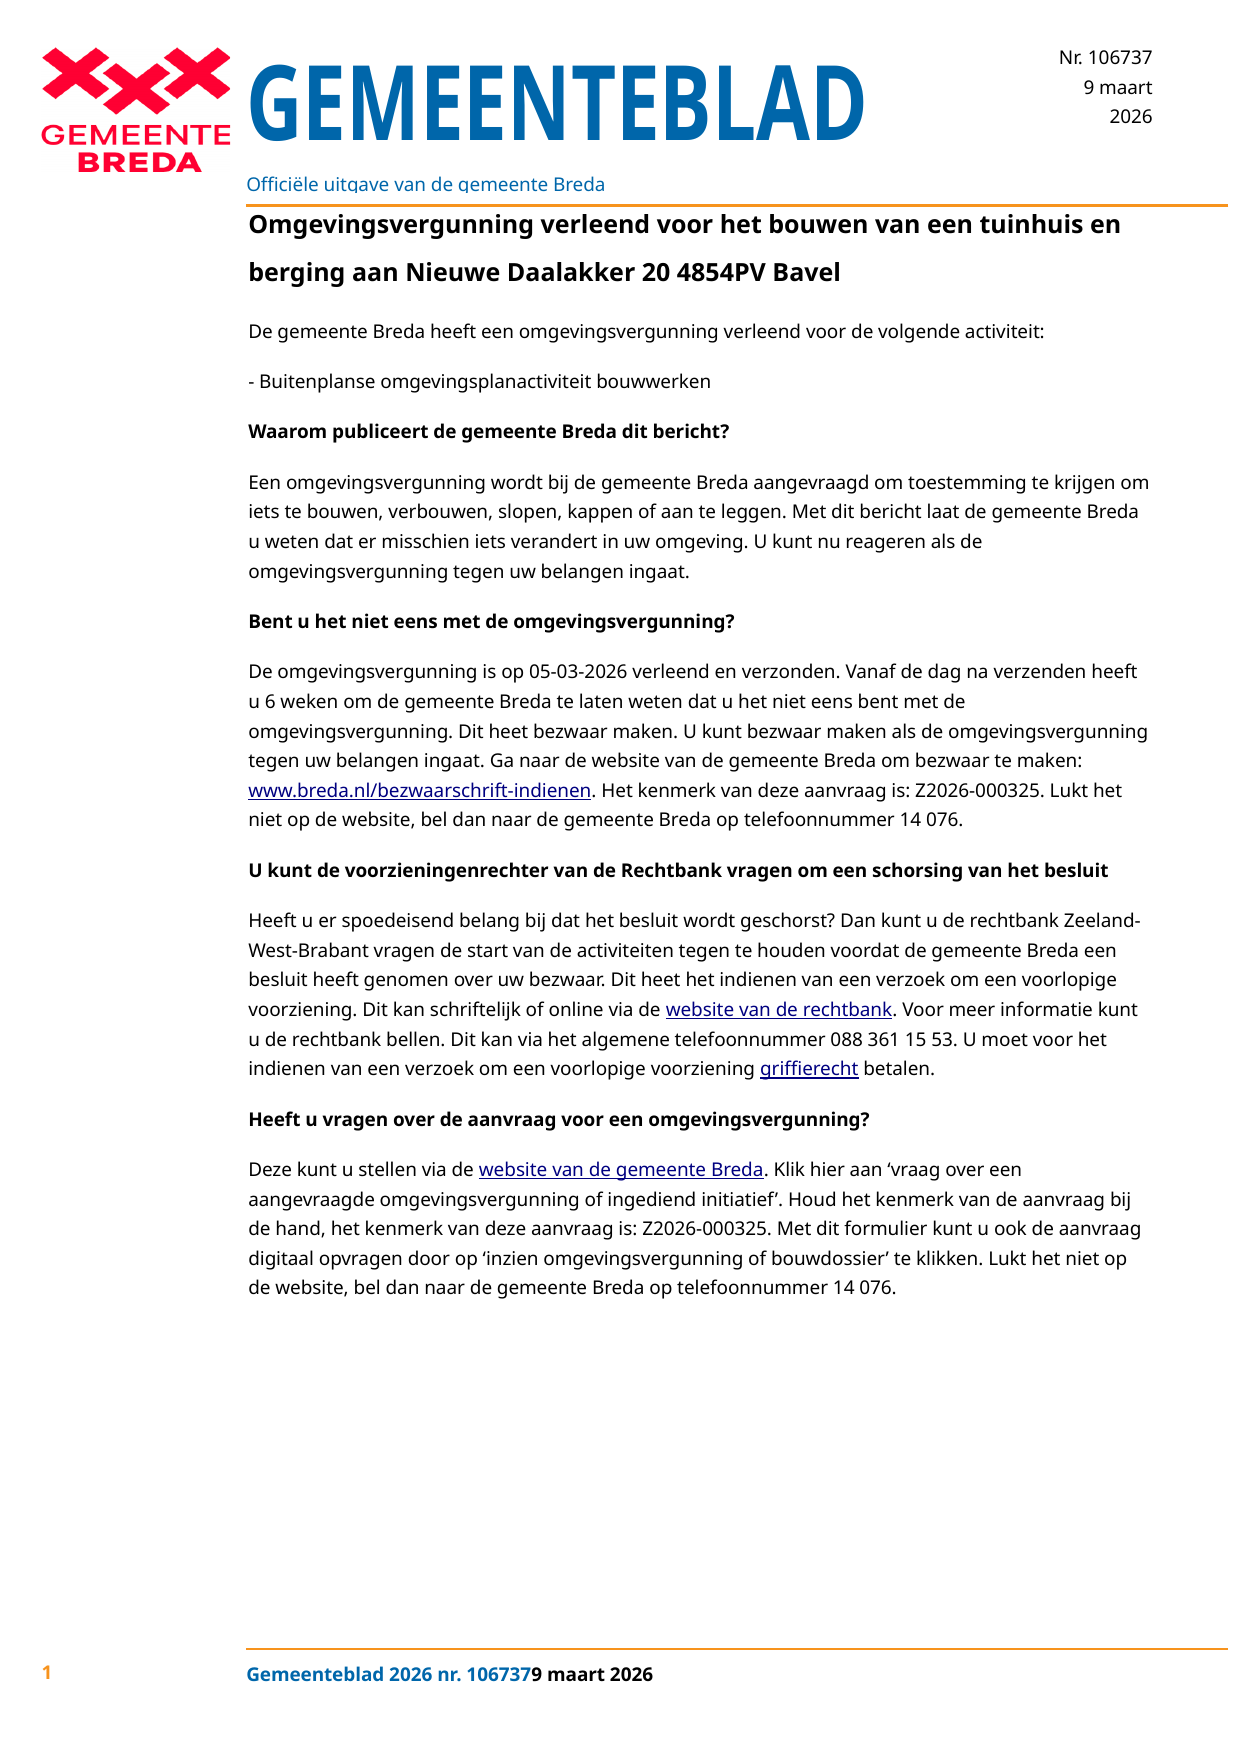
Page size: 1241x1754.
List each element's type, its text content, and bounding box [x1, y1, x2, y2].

text U kunt de voorzieningenrechter van de Rechtbank vragen om een schorsing van het besluit [248, 857, 1152, 883]
text Deze kunt u stellen via de website van de gemeente Breda. Klik hier aan ‘vraag over een aangevraagde omgevingsvergunning of ingediend initiatief’. Houd het kenmerk van de aanvraag bij de hand, het kenmerk van deze aanvraag is: Z2026-000325. Met dit formulier kunt u ook de aanvraag digitaal opvragen door op ‘inzien omgevingsvergunning of bouwdossier’ te klikken. Lukt het niet op de website, bel dan naar de gemeente Breda op telefoonnummer 14 076. [248, 1156, 1152, 1300]
picture [41, 47, 231, 172]
text - Buitenplanse omgevingsplanactiviteit bouwwerken [248, 368, 1152, 394]
text Heeft u er spoedeisend belang bij dat het besluit wordt geschorst? Dan kunt u de rechtbank Zeeland-West-Brabant vragen de start van de activiteiten tegen te houden voordat de gemeente Breda een besluit heeft genomen over uw bezwaar. Dit heet het indienen van een verzoek om een voorlopige voorziening. Dit kan schriftelijk of online via de website van de rechtbank. Voor meer informatie kunt u de rechtbank bellen. Dit kan via het algemene telefoonnummer 088 361 15 53. U moet voor het indienen van een verzoek om een voorlopige voorziening griffierecht betalen. [248, 907, 1152, 1081]
text Waarom publiceert de gemeente Breda dit bericht? [248, 419, 1152, 444]
text Bent u het niet eens met de omgevingsvergunning? [248, 608, 1152, 634]
text Heeft u vragen over de aanvraag voor een omgevingsvergunning? [248, 1106, 1152, 1132]
text De gemeente Breda heeft een omgevingsvergunning verleend voor de volgende activiteit: [248, 318, 1152, 344]
text Omgevingsvergunning verleend voor het bouwen van een tuinhuis en berging aan Nieuwe Daalakker 20 4854PV Bavel [248, 207, 1152, 288]
text Een omgevingsvergunning wordt bij de gemeente Breda aangevraagd om toestemming te krijgen om iets te bouwen, verbouwen, slopen, kappen of aan te leggen. Met dit bericht laat de gemeente Breda u weten dat er misschien iets verandert in uw omgeving. U kunt nu reageren als de omgevingsvergunning tegen uw belangen ingaat. [248, 469, 1152, 584]
text De omgevingsvergunning is op 05-03-2026 verleend en verzonden. Vanaf de dag na verzenden heeft u 6 weken om de gemeente Breda te laten weten dat u het niet eens bent met de omgevingsvergunning. Dit heet bezwaar maken. U kunt bezwaar maken als de omgevingsvergunning tegen uw belangen ingaat. Ga naar de website van de gemeente Breda om bezwaar te maken: www.breda.nl/bezwaarschrift-indienen. Het kenmerk van deze aanvraag is: Z2026-000325. Lukt het niet op de website, bel dan naar de gemeente Breda op telefoonnummer 14 076. [248, 659, 1152, 832]
